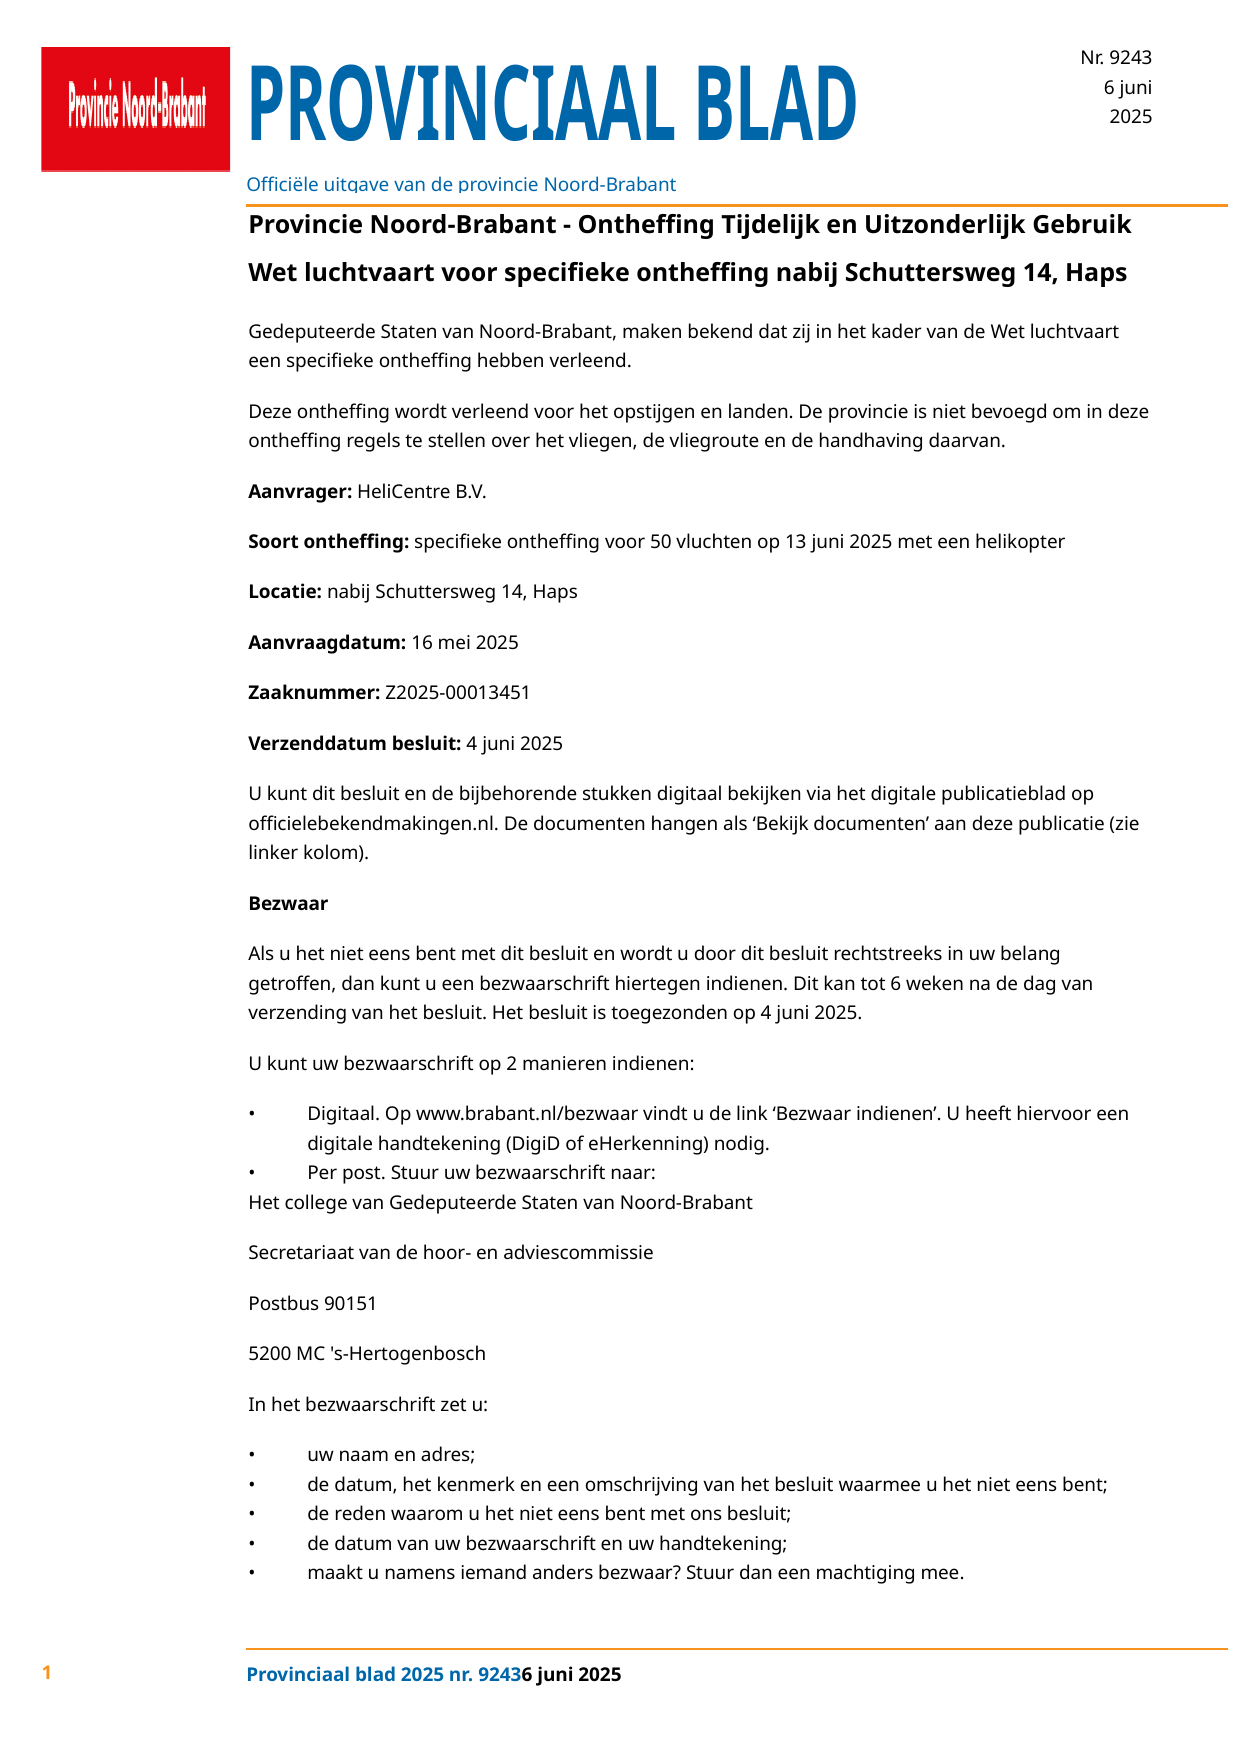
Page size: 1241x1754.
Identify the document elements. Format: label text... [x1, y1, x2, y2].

text Locatie: nabij Schuttersweg 14, Haps [248, 579, 1152, 604]
list de reden waarom u het niet eens bent met ons besluit; [248, 1500, 1152, 1526]
text Deze ontheffing wordt verleend voor het opstijgen en landen. De provincie is niet bevoegd om in deze ontheffing regels te stellen over het vliegen, de vliegroute en de handhaving daarvan. [248, 398, 1152, 453]
text In het bezwaarschrift zet u: [248, 1391, 1152, 1417]
text Gedeputeerde Staten van Noord-Brabant, maken bekend dat zij in het kader van de Wet luchtvaart een specifieke ontheffing hebben verleend. [248, 318, 1152, 373]
text 5200 MC 's‑Hertogenbosch [248, 1340, 1152, 1366]
text Aanvrager: HeliCentre B.V. [248, 478, 1152, 504]
picture [41, 47, 231, 172]
text Bezwaar [248, 890, 1152, 916]
list de datum, het kenmerk en een omschrijving van het besluit waarmee u het niet eens bent; [248, 1471, 1152, 1497]
list maakt u namens iemand anders bezwaar? Stuur dan een machtiging mee. [248, 1559, 1152, 1585]
text Het college van Gedeputeerde Staten van Noord-Brabant [248, 1189, 1152, 1215]
list uw naam en adres; [248, 1441, 1152, 1467]
text Aanvraagdatum: 16 mei 2025 [248, 629, 1152, 655]
list Per post. Stuur uw bezwaarschrift naar: [248, 1159, 1152, 1185]
list Digitaal. Op www.brabant.nl/bezwaar vindt u de link ‘Bezwaar indienen’. U heeft hiervoor een digitale handtekening (DigiD of eHerkenning) nodig. [248, 1100, 1152, 1156]
text Verzenddatum besluit: 4 juni 2025 [248, 730, 1152, 756]
text Secretariaat van de hoor- en adviescommissie [248, 1239, 1152, 1265]
text U kunt dit besluit en de bijbehorende stukken digitaal bekijken via het digitale publicatieblad op officielebekendmakingen.nl. De documenten hangen als ‘Bekijk documenten’ aan deze publicatie (zie linker kolom). [248, 780, 1152, 865]
list de datum van uw bezwaarschrift en uw handtekening; [248, 1530, 1152, 1556]
text Postbus 90151 [248, 1290, 1152, 1316]
text Soort ontheffing: specifieke ontheffing voor 50 vluchten op 13 juni 2025 met een helikopter [248, 528, 1152, 554]
text U kunt uw bezwaarschrift op 2 manieren indienen: [248, 1050, 1152, 1076]
text Als u het niet eens bent met dit besluit en wordt u door dit besluit rechtstreeks in uw belang getroffen, dan kunt u een bezwaarschrift hiertegen indienen. Dit kan tot 6 weken na de dag van verzending van het besluit. Het besluit is toegezonden op 4 juni 2025. [248, 940, 1152, 1025]
text Provincie Noord-Brabant - Ontheffing Tijdelijk en Uitzonderlijk Gebruik Wet luchtvaart voor specifieke ontheffing nabij Schuttersweg 14, Haps [248, 207, 1152, 288]
text Zaaknummer: Z2025-00013451 [248, 679, 1152, 705]
